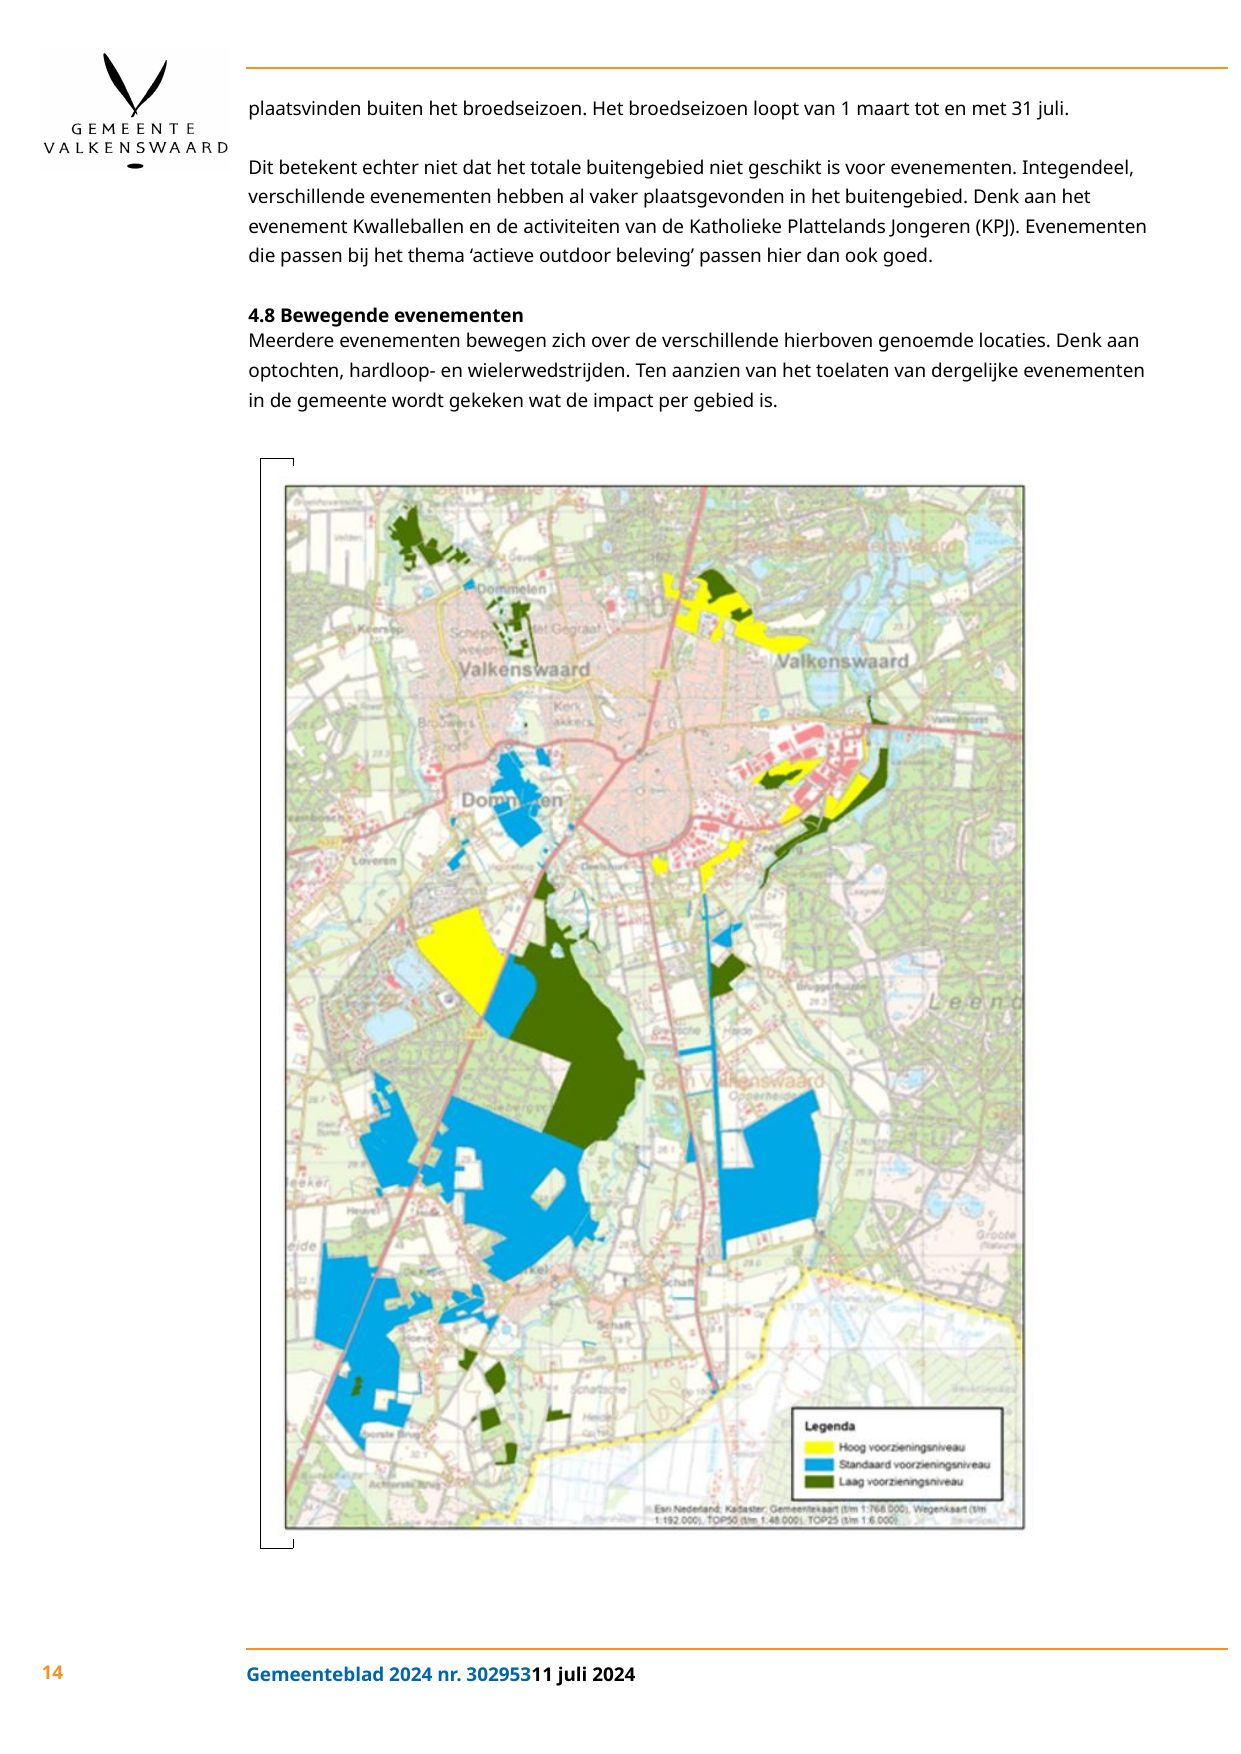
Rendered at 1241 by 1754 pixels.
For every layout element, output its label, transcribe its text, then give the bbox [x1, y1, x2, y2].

picture [268, 466, 1037, 1539]
text 4.8 Bewegende evenementen [248, 302, 1152, 328]
text Dit betekent echter niet dat het totale buitengebied niet geschikt is voor evenementen. Integendeel, verschillende evenementen hebben al vaker plaatsgevonden in het buitengebied. Denk aan het evenement Kwalleballen en de activiteiten van de Katholieke Plattelands Jongeren (KPJ). Evenementen die passen bij het thema ‘actieve outdoor beleving’ passen hier dan ook goed. [248, 154, 1152, 268]
text plaatsvinden buiten het broedseizoen. Het broedseizoen loopt van 1 maart tot en met 31 juli. [248, 95, 1152, 121]
text Meerdere evenementen bewegen zich over de verschillende hierboven genoemde locaties. Denk aan optochten, hardloop- en wielerwedstrijden. Ten aanzien van het toelaten van dergelijke evenementen in de gemeente wordt gekeken wat de impact per gebied is. [248, 328, 1152, 412]
picture [41, 47, 231, 172]
